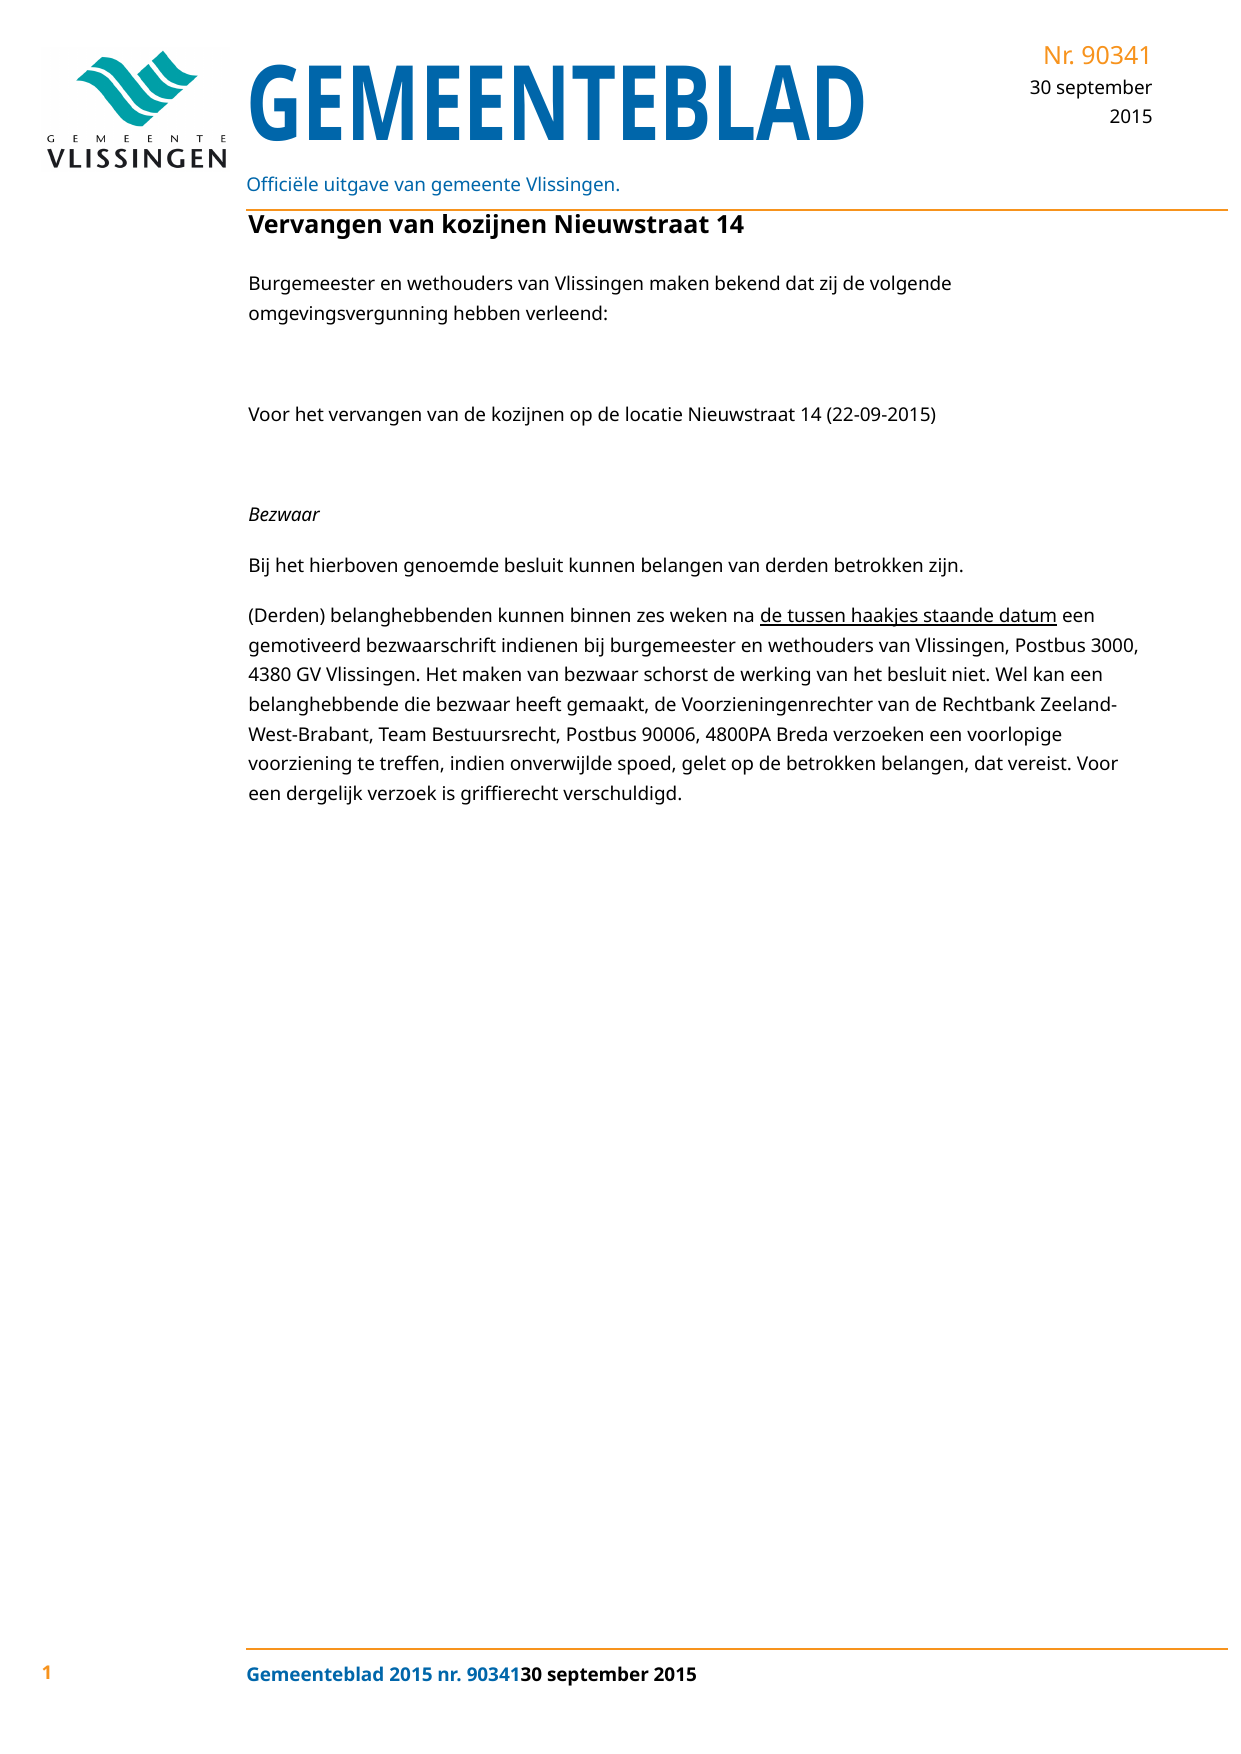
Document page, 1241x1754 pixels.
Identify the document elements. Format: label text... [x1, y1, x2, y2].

text Vervangen van kozijnen Nieuwstraat 14 [248, 211, 1152, 241]
picture [41, 47, 231, 172]
text (Derden) belanghebbenden kunnen binnen zes weken na de tussen haakjes staande datum een gemotiveerd bezwaarschrift indienen bij burgemeester en wethouders van Vlissingen, Postbus 3000, 4380 GV Vlissingen. Het maken van bezwaar schorst de werking van het besluit niet. Wel kan een belanghebbende die bezwaar heeft gemaakt, de Voorzieningenrechter van de Rechtbank Zeeland-West-Brabant, Team Bestuursrecht, Postbus 90006, 4800PA Breda verzoeken een voorlopige voorziening te treffen, indien onverwijlde spoed, gelet op de betrokken belangen, dat vereist. Voor een dergelijk verzoek is griffierecht verschuldigd. [248, 602, 1152, 806]
text Burgemeester en wethouders van Vlissingen maken bekend dat zij de volgende omgevingsvergunning hebben verleend: [248, 270, 1152, 326]
text Voor het vervangen van de kozijnen op de locatie Nieuwstraat 14 (22-09-2015) [248, 401, 1152, 426]
text Bij het hierboven genoemde besluit kunnen belangen van derden betrokken zijn. [248, 552, 1152, 578]
text Bezwaar [248, 502, 1152, 527]
